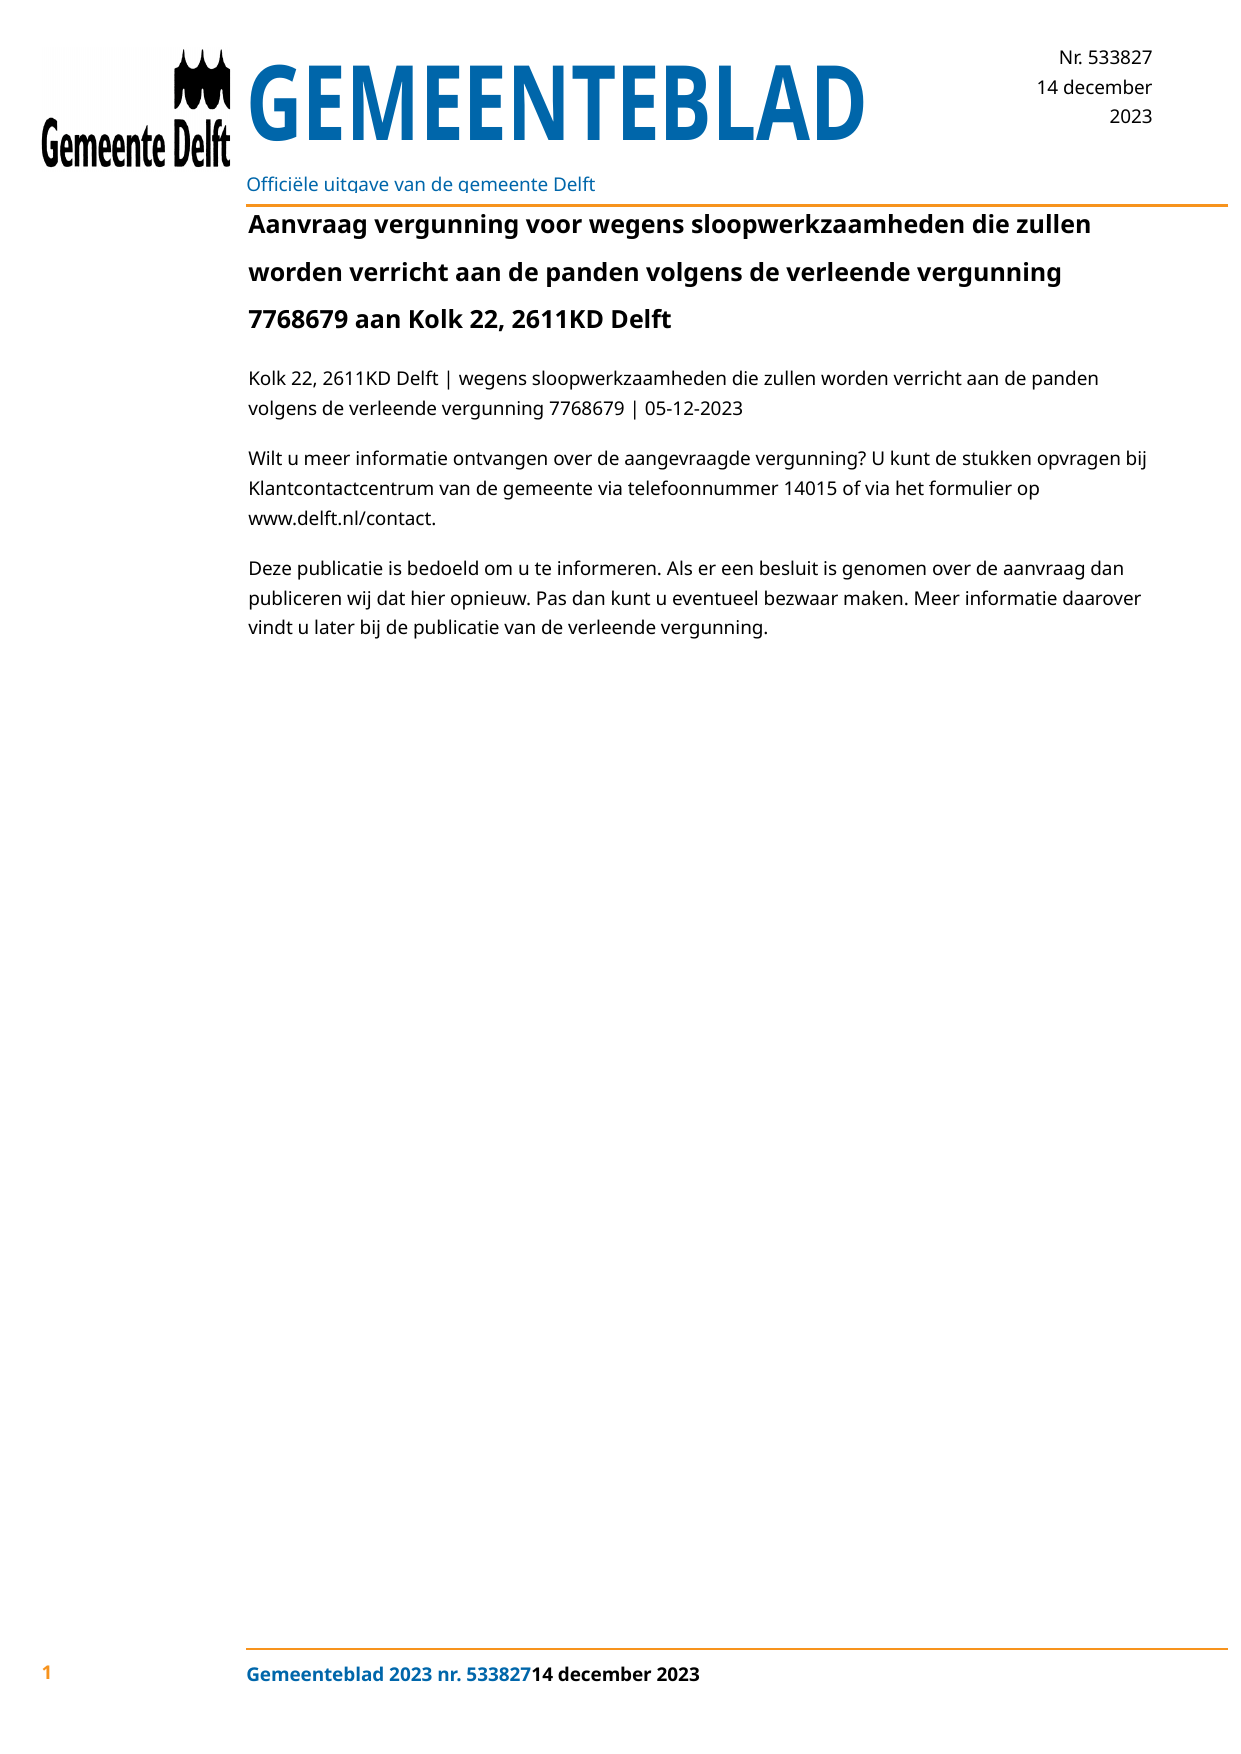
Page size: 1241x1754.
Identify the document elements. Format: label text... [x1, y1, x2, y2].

text Kolk 22, 2611KD Delft | wegens sloopwerkzaamheden die zullen worden verricht aan de panden volgens de verleende vergunning 7768679 | 05-12-2023 [248, 366, 1152, 421]
text Deze publicatie is bedoeld om u te informeren. Als er een besluit is genomen over de aanvraag dan publiceren wij dat hier opnieuw. Pas dan kunt u eventueel bezwaar maken. Meer informatie daarover vindt u later bij de publicatie van de verleende vergunning. [248, 555, 1152, 640]
text Wilt u meer informatie ontvangen over de aangevraagde vergunning? U kunt de stukken opvragen bij Klantcontactcentrum van de gemeente via telefoonnummer 14015 of via het formulier op www.delft.nl/contact. [248, 446, 1152, 530]
text Aanvraag vergunning voor wegens sloopwerkzaamheden die zullen worden verricht aan de panden volgens de verleende vergunning 7768679 aan Kolk 22, 2611KD Delft [248, 207, 1152, 336]
picture [41, 47, 231, 172]
